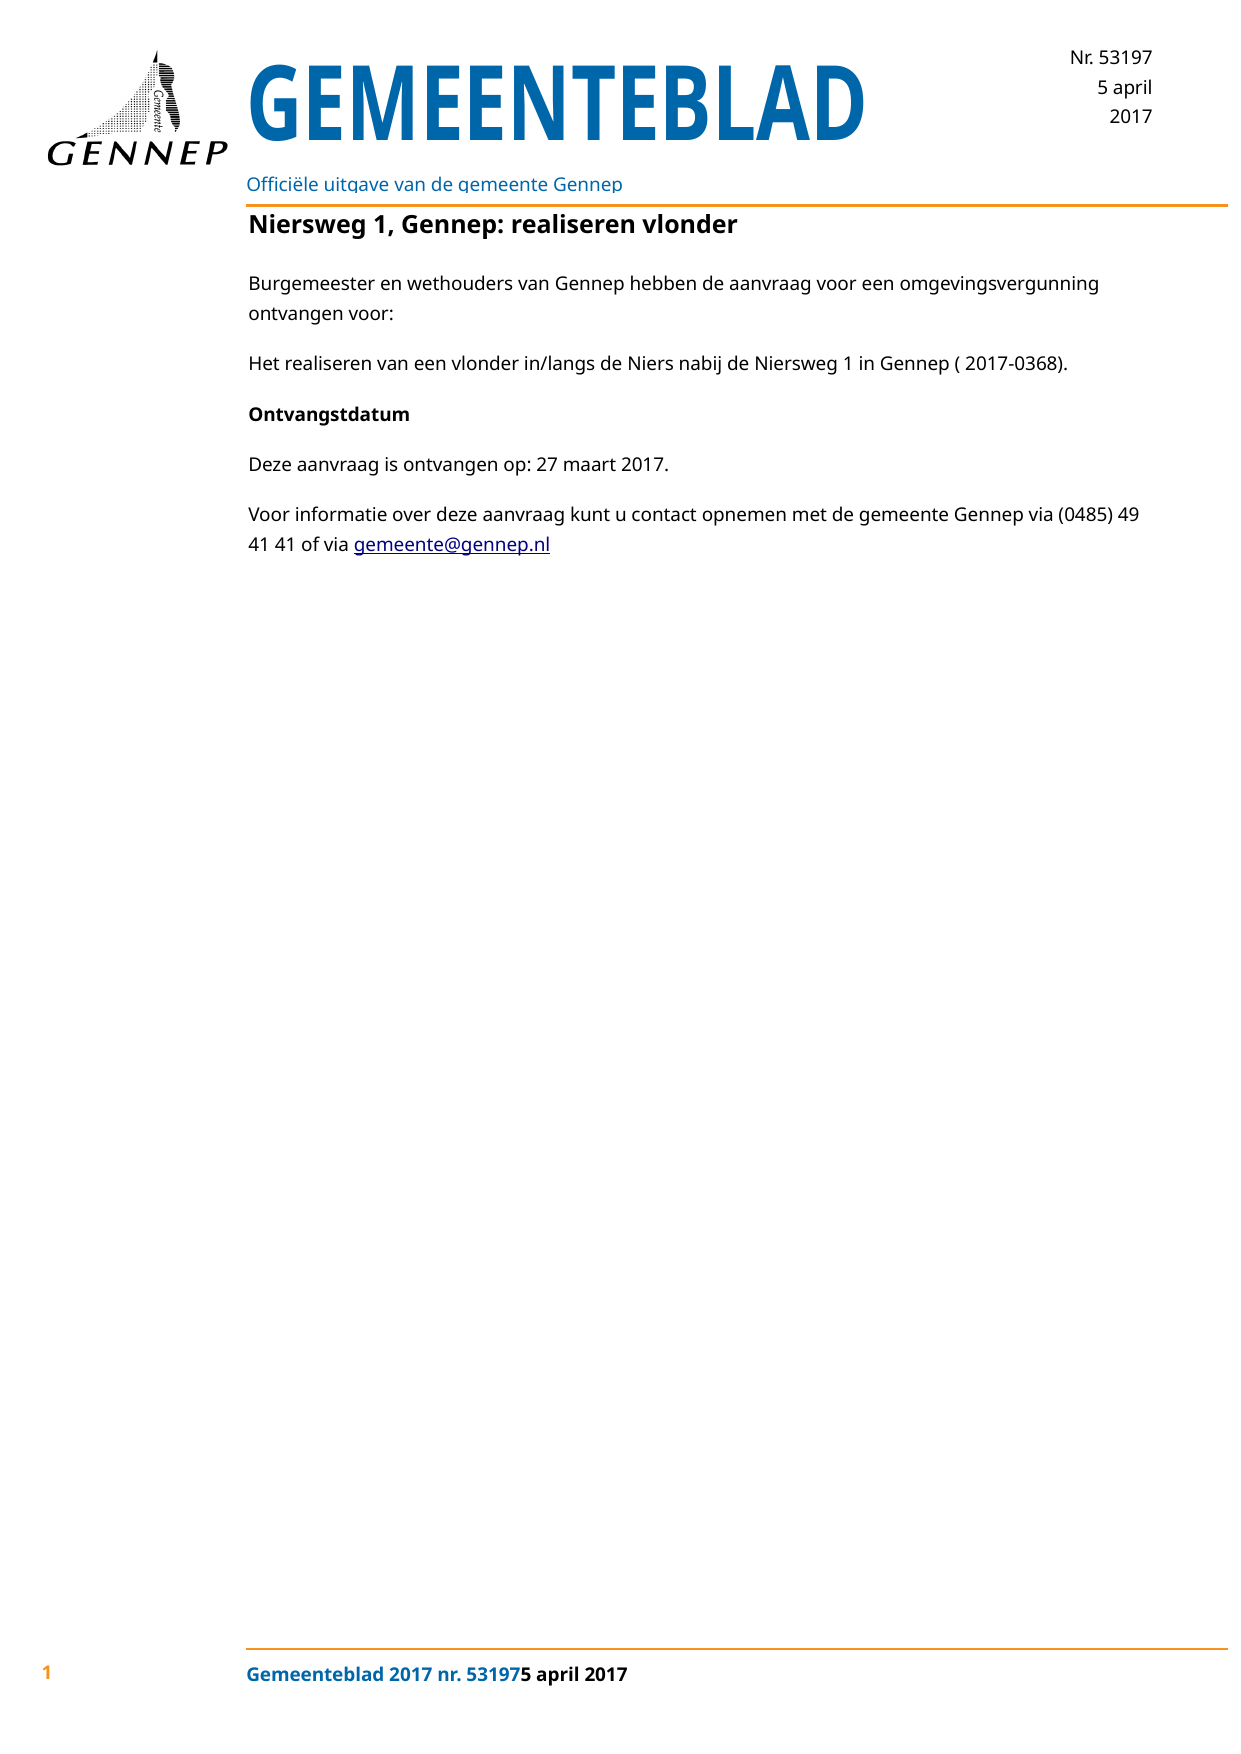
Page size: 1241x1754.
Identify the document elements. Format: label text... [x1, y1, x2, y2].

text Deze aanvraag is ontvangen op: 27 maart 2017. [248, 451, 1152, 477]
picture [41, 47, 231, 172]
text Voor informatie over deze aanvraag kunt u contact opnemen met de gemeente Gennep via (0485) 49 41 41 of via gemeente@gennep.nl [248, 502, 1152, 557]
text Burgemeester en wethouders van Gennep hebben de aanvraag voor een omgevingsvergunning ontvangen voor: [248, 270, 1152, 326]
text Niersweg 1, Gennep: realiseren vlonder [248, 207, 1152, 241]
text Ontvangstdatum [248, 401, 1152, 426]
text Het realiseren van een vlonder in/langs de Niers nabij de Niersweg 1 in Gennep ( 2017-0368). [248, 350, 1152, 376]
